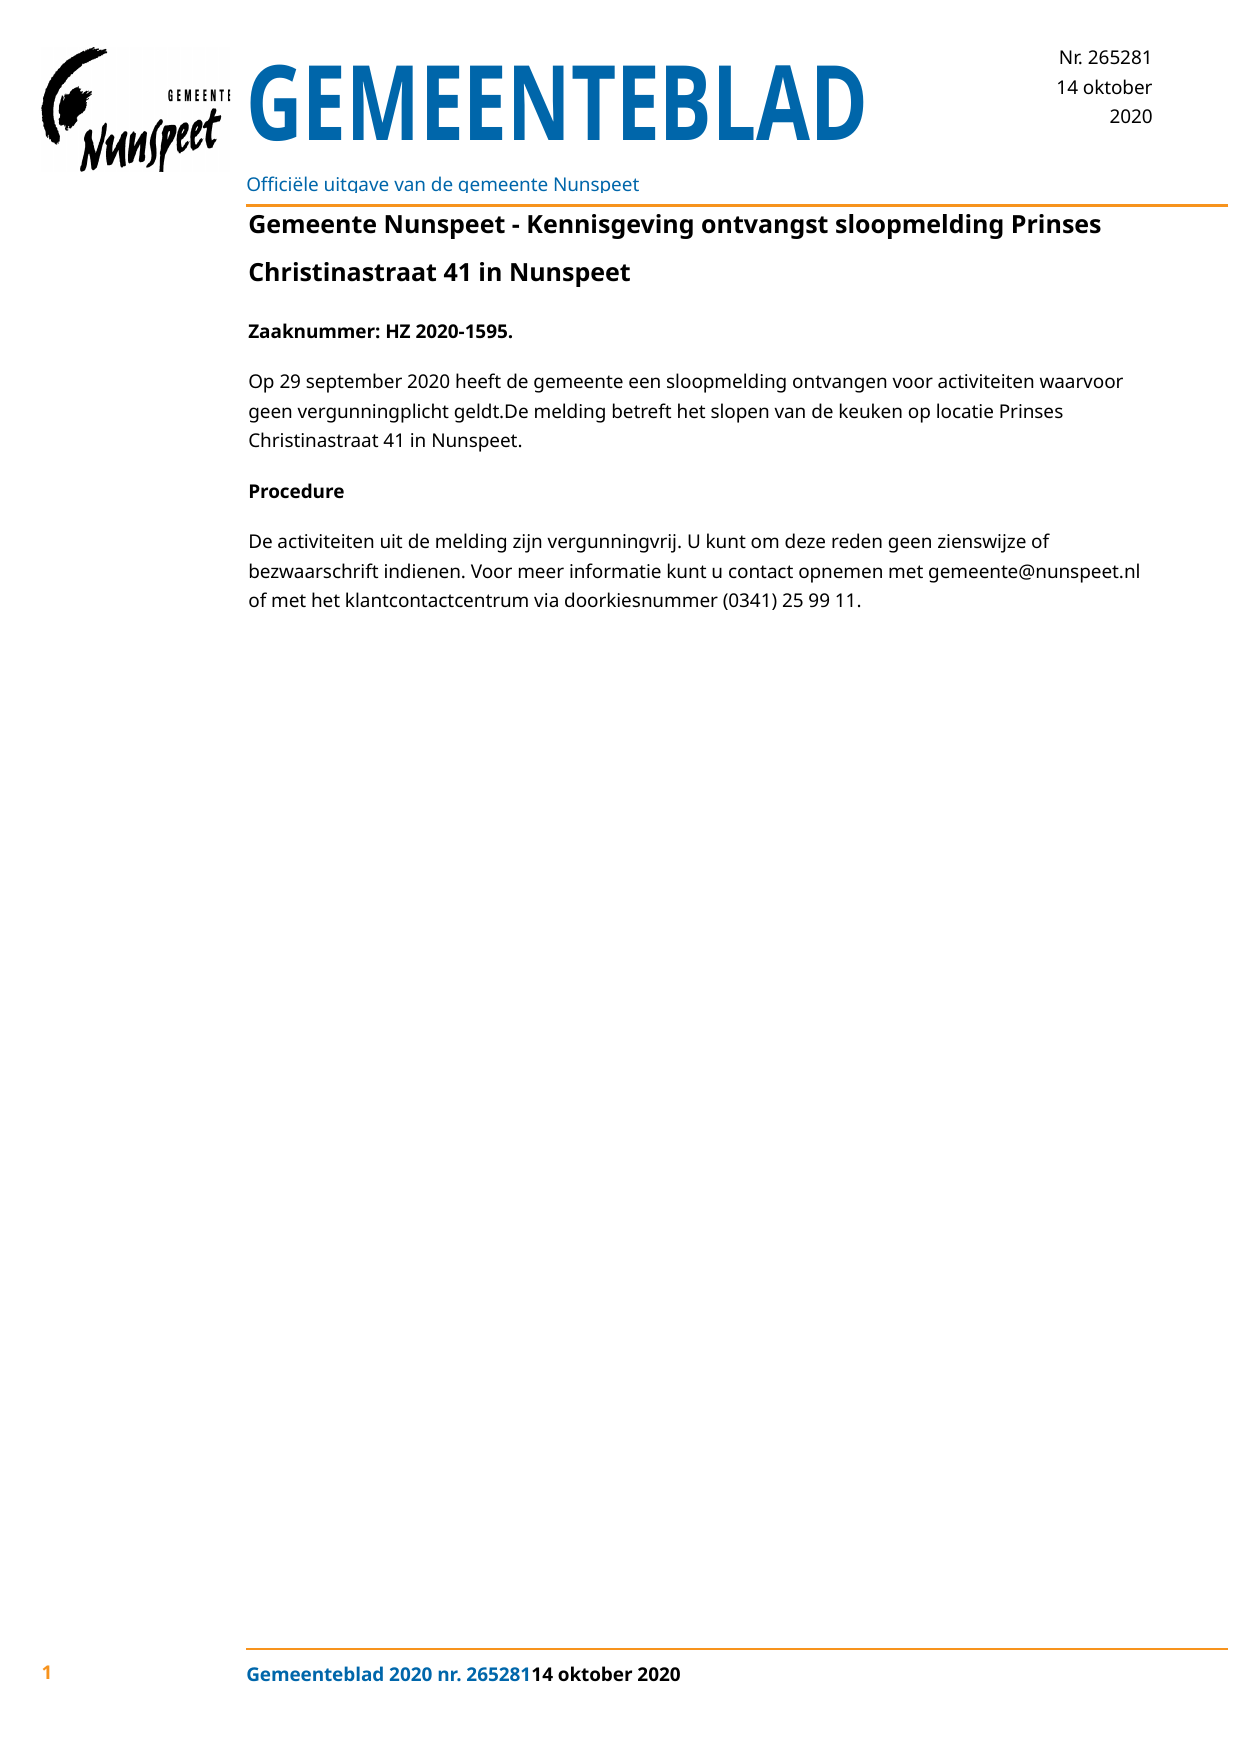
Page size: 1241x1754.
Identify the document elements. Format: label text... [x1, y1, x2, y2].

text De activiteiten uit de melding zijn vergunningvrij. U kunt om deze reden geen zienswijze of bezwaarschrift indienen. Voor meer informatie kunt u contact opnemen met gemeente@nunspeet.nl of met het klantcontactcentrum via doorkiesnummer (0341) 25 99 11. [248, 528, 1152, 613]
text Op 29 september 2020 heeft de gemeente een sloopmelding ontvangen voor activiteiten waarvoor geen vergunningplicht geldt.De melding betreft het slopen van de keuken op locatie Prinses Christinastraat 41 in Nunspeet. [248, 368, 1152, 453]
text Zaaknummer: HZ 2020-1595. [248, 318, 1152, 344]
picture [41, 47, 231, 172]
text Gemeente Nunspeet - Kennisgeving ontvangst sloopmelding Prinses Christinastraat 41 in Nunspeet [248, 207, 1152, 288]
text Procedure [248, 478, 1152, 504]
